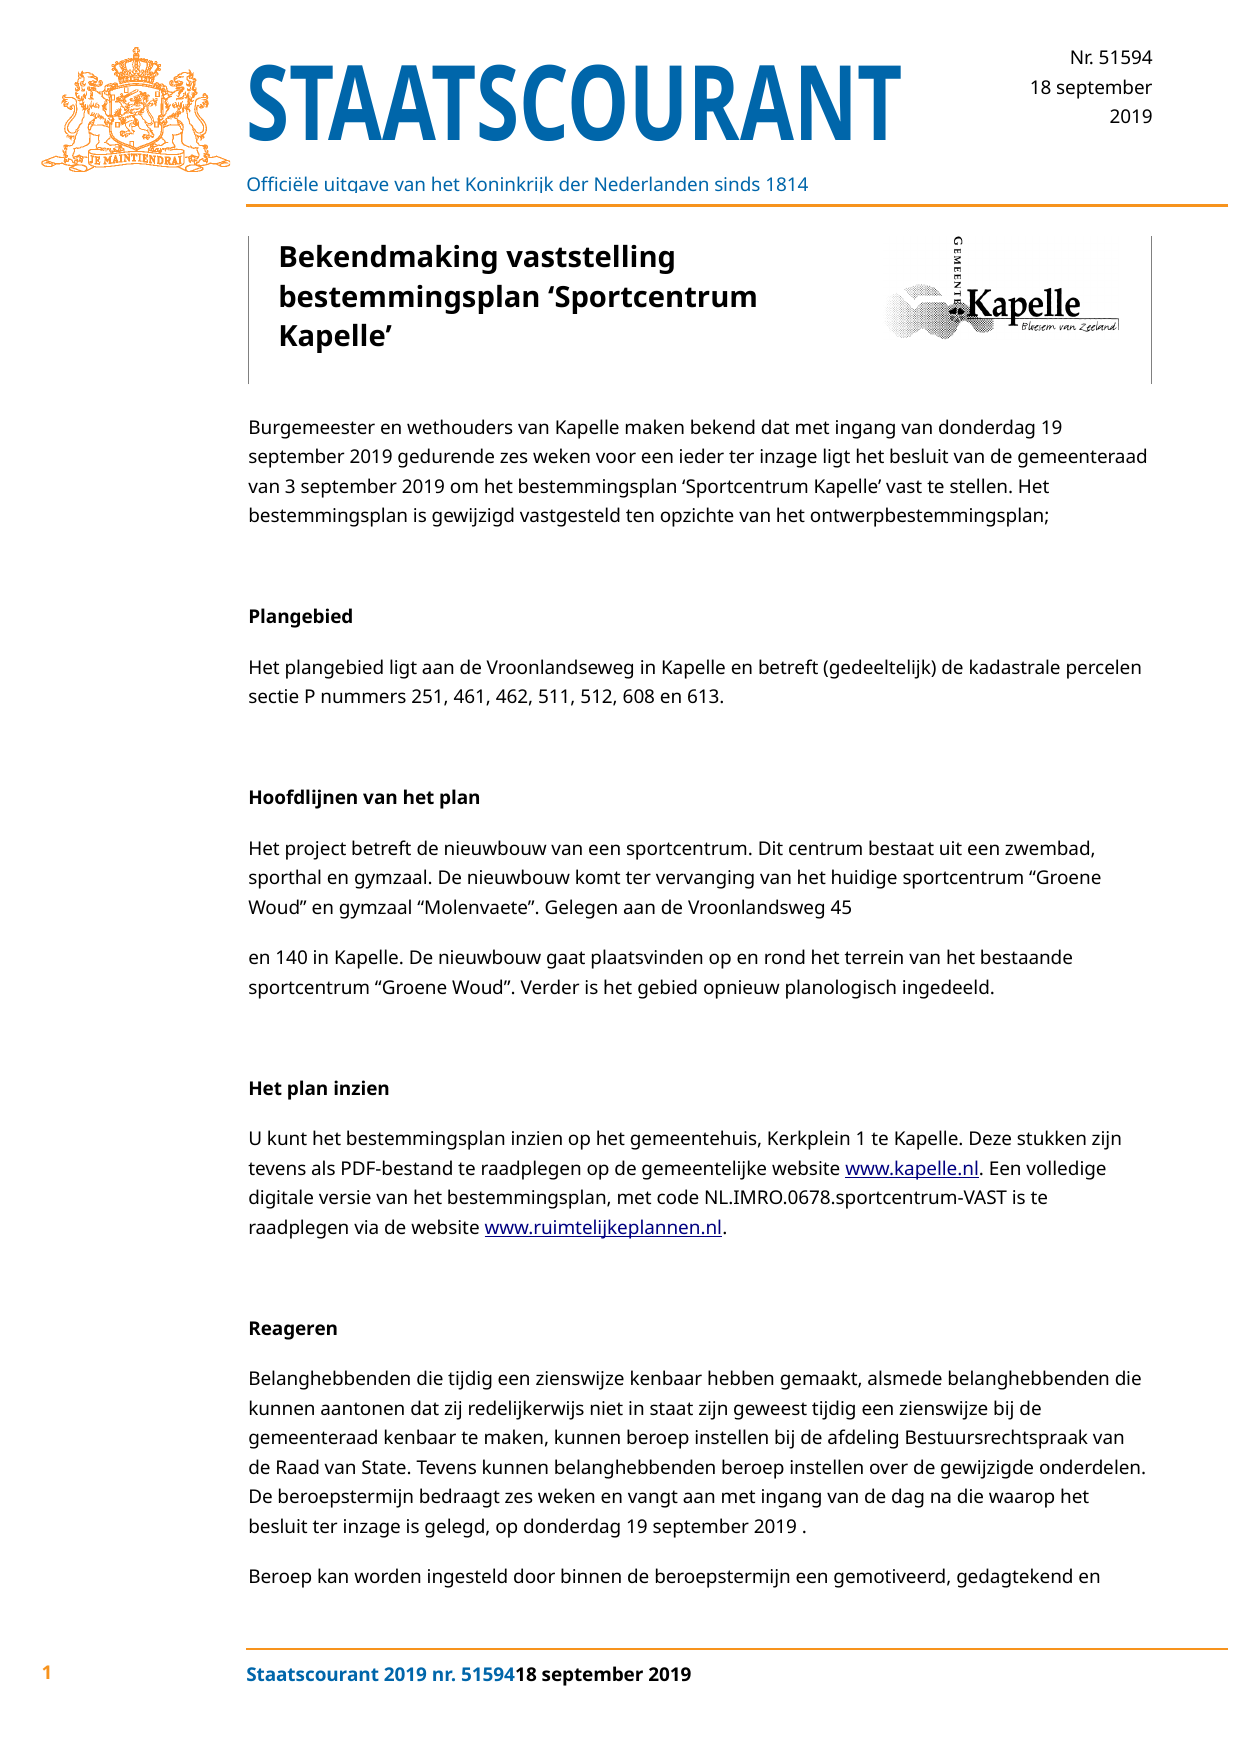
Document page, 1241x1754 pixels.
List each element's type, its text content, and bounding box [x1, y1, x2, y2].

text Burgemeester en wethouders van Kapelle maken bekend dat met ingang van donderdag 19 september 2019 gedurende zes weken voor een ieder ter inzage ligt het besluit van de gemeenteraad van 3 september 2019 om het bestemmingsplan ‘Sportcentrum Kapelle’ vast te stellen. Het bestemmingsplan is gewijzigd vastgesteld ten opzichte van het ontwerpbestemmingsplan; [248, 414, 1152, 528]
text Hoofdlijnen van het plan [248, 784, 1152, 810]
text Plangebied [248, 603, 1152, 629]
text U kunt het bestemmingsplan inzien op het gemeentehuis, Kerkplein 1 te Kapelle. Deze stukken zijn tevens als PDF-bestand te raadplegen op de gemeentelijke website www.kapelle.nl. Een volledige digitale versie van het bestemmingsplan, met code NL.IMRO.0678.sportcentrum-VAST is te raadplegen via de website www.ruimtelijkeplannen.nl. [248, 1125, 1152, 1240]
text Reageren [248, 1315, 1152, 1341]
picture [882, 236, 1119, 340]
table_header Bekendmaking vaststelling bestemmingsplan ‘Sportcentrum Kapelle’ [249, 236, 850, 384]
table_header [1119, 236, 1151, 339]
text Belanghebbenden die tijdig een zienswijze kenbaar hebben gemaakt, alsmede belanghebbenden die kunnen aantonen dat zij redelijkerwijs niet in staat zijn geweest tijdig een zienswijze bij de gemeenteraad kenbaar te maken, kunnen beroep instellen bij de afdeling Bestuursrechtspraak van de Raad van State. Tevens kunnen belanghebbenden beroep instellen over de gewijzigde onderdelen. De beroepstermijn bedraagt zes weken en vangt aan met ingang van de dag na die waarop het besluit ter inzage is gelegd, op donderdag 19 september 2019 . [248, 1365, 1152, 1539]
table_header [850, 236, 882, 339]
text Het plan inzien [248, 1075, 1152, 1101]
table_header [850, 340, 1151, 384]
text en 140 in Kapelle. De nieuwbouw gaat plaatsvinden op en rond het terrein van het bestaande sportcentrum “Groene Woud”. Verder is het gebied opnieuw planologisch ingedeeld. [248, 944, 1152, 1000]
picture [41, 47, 231, 172]
text Beroep kan worden ingesteld door binnen de beroepstermijn een gemotiveerd, gedagtekend en [248, 1563, 1152, 1589]
text Het project betreft de nieuwbouw van een sportcentrum. Dit centrum bestaat uit een zwembad, sporthal en gymzaal. De nieuwbouw komt ter vervanging van het huidige sportcentrum “Groene Woud” en gymzaal “Molenvaete”. Gelegen aan de Vroonlandsweg 45 [248, 835, 1152, 920]
text Het plangebied ligt aan de Vroonlandseweg in Kapelle en betreft (gedeeltelijk) de kadastrale percelen sectie P nummers 251, 461, 462, 511, 512, 608 en 613. [248, 654, 1152, 709]
